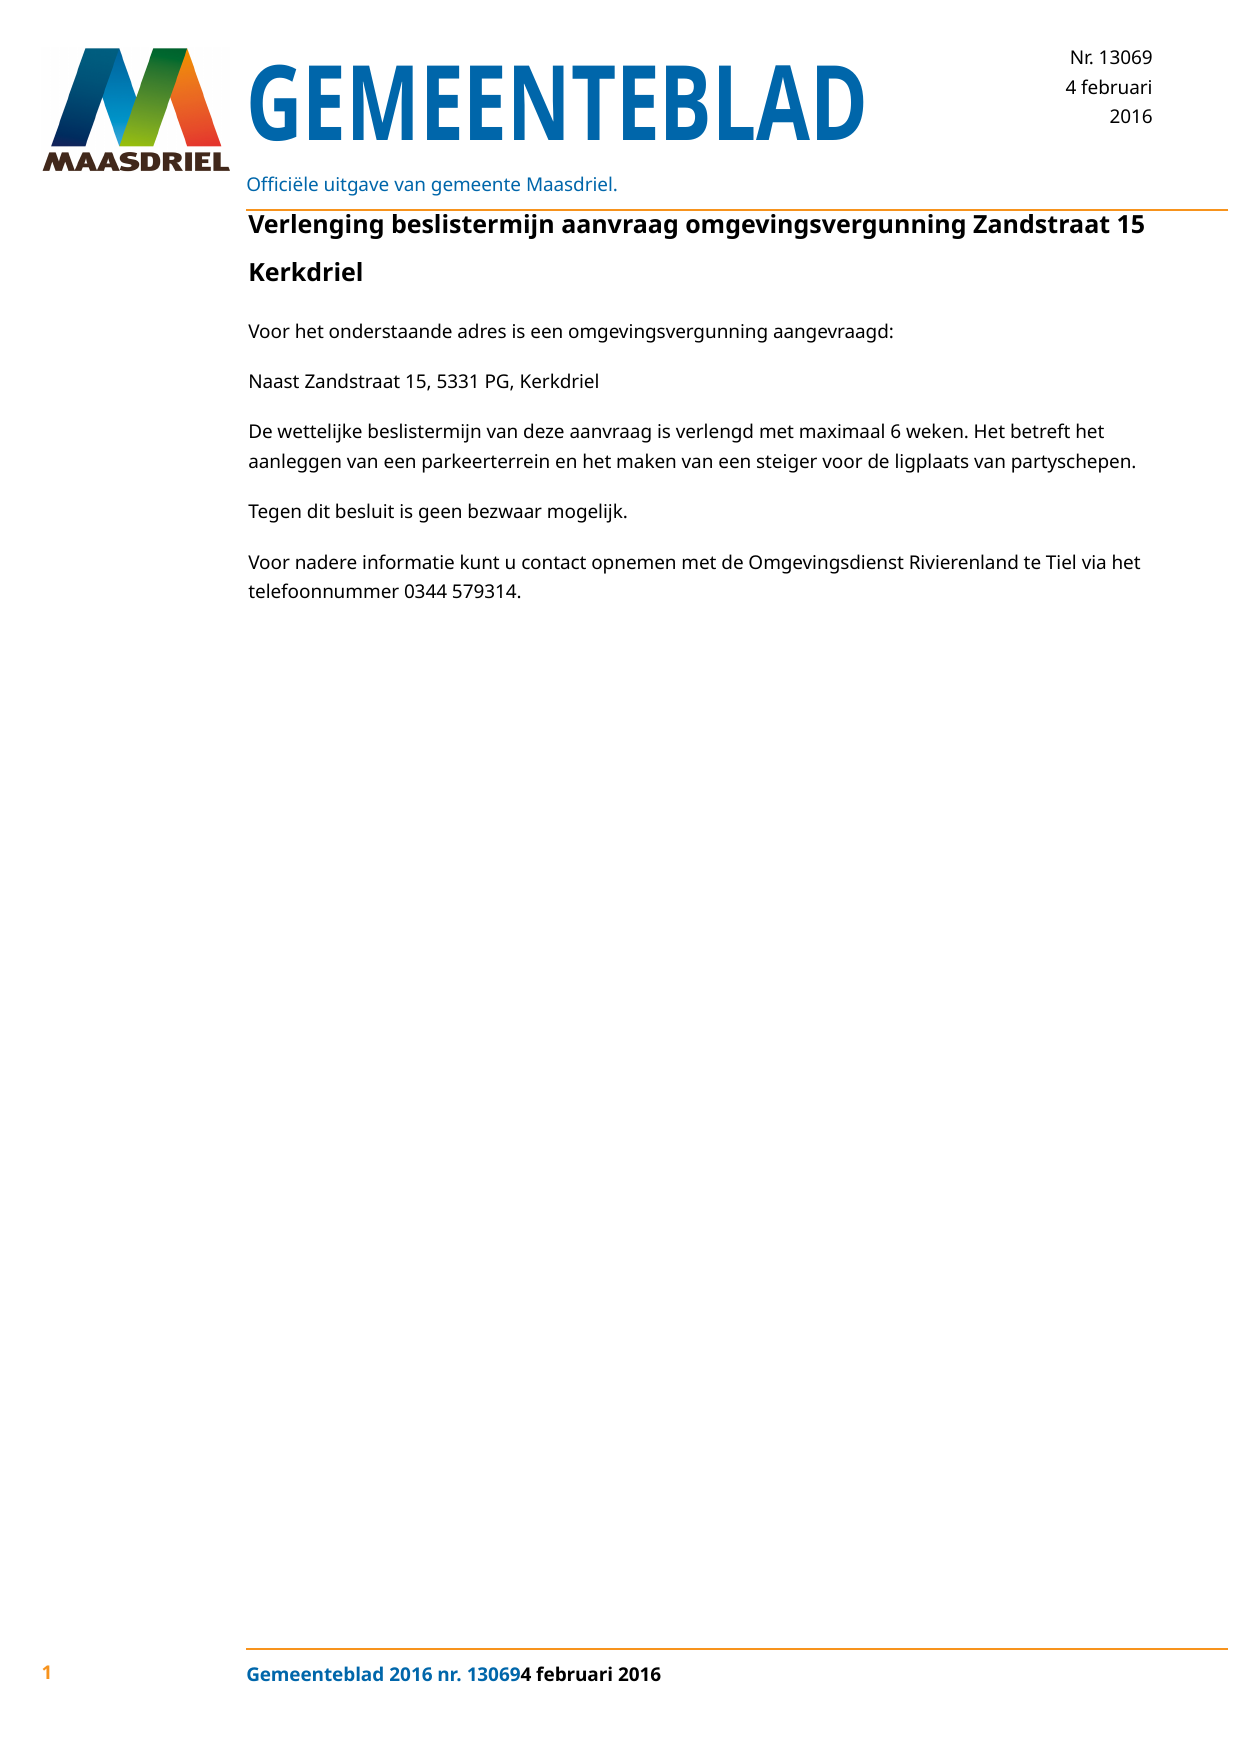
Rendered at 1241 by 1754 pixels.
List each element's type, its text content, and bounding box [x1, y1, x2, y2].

text De wettelijke beslistermijn van deze aanvraag is verlengd met maximaal 6 weken. Het betreft het aanleggen van een parkeerterrein en het maken van een steiger voor de ligplaats van partyschepen. [248, 419, 1152, 474]
picture [41, 47, 231, 172]
text Voor het onderstaande adres is een omgevingsvergunning aangevraagd: [248, 318, 1152, 344]
text Verlenging beslistermijn aanvraag omgevingsvergunning Zandstraat 15 Kerkdriel [248, 211, 1152, 288]
text Voor nadere informatie kunt u contact opnemen met de Omgevingsdienst Rivierenland te Tiel via het telefoonnummer 0344 579314. [248, 549, 1152, 604]
text Tegen dit besluit is geen bezwaar mogelijk. [248, 499, 1152, 524]
text Naast Zandstraat 15, 5331 PG, Kerkdriel [248, 368, 1152, 394]
